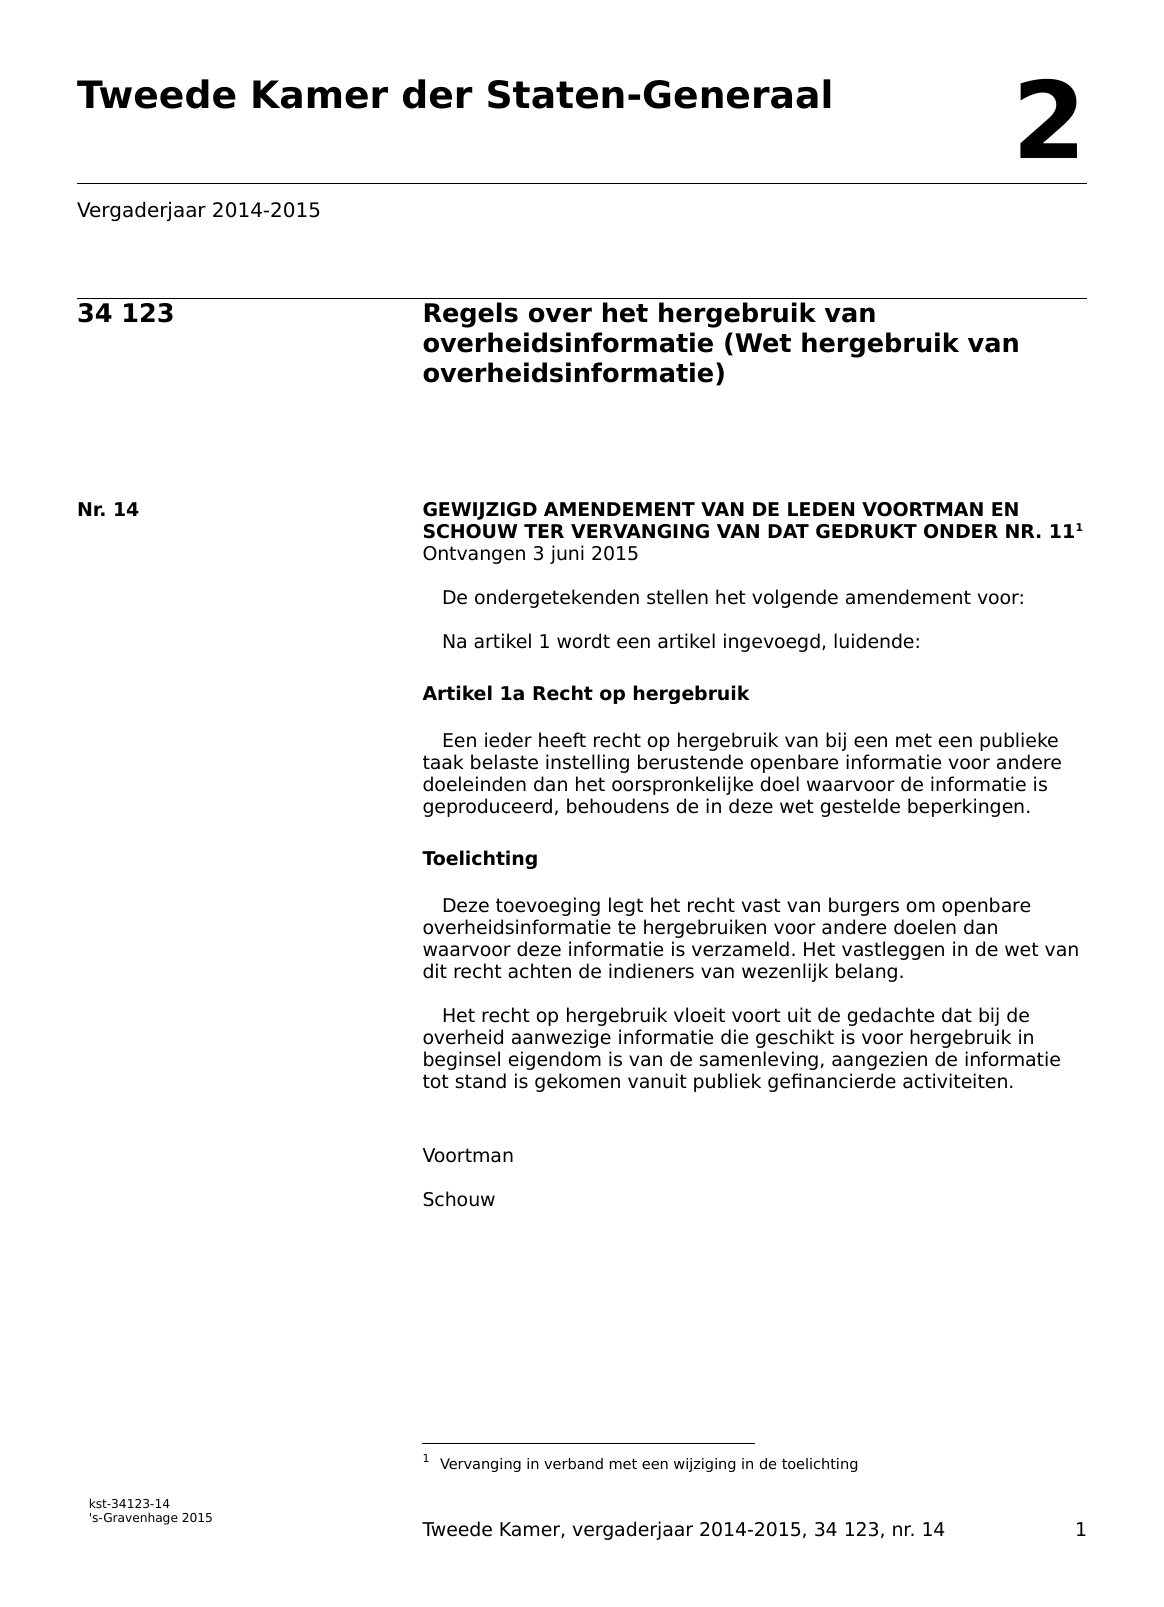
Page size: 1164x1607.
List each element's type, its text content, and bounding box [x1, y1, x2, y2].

text Een ieder heeft recht op hergebruik van bij een met een publieke taak belaste instelling berustende openbare informatie voor andere doeleinden dan het oorspronkelijke doel waarvoor de informatie is geproduceerd, behoudens de in deze wet gestelde beperkingen. [422, 730, 1087, 818]
text Voortman Schouw [422, 1123, 1087, 1211]
text Na artikel 1 wordt een artikel ingevoegd, luidende: [422, 631, 1087, 653]
text Vervanging in verband met een wijziging in de toelichting [422, 1452, 1087, 1474]
table_header Tweede Kamer der Staten-Generaal [77, 59, 886, 183]
text De ondergetekenden stellen het volgende amendement voor: [422, 587, 1087, 609]
text Het recht op hergebruik vloeit voort uit de gedachte dat bij de overheid aanwezige informatie die geschikt is voor hergebruik in beginsel eigendom is van de samenleving, aangezien de informatie tot stand is gekomen vanuit publiek gefinancierde activiteiten. [422, 1005, 1087, 1093]
subtitle 34 123 Regels over het hergebruik van overheidsinformatie (Wet hergebruik van overheidsinformatie) [77, 299, 1087, 388]
text kst-34123-14 [88, 1497, 323, 1511]
subtitle Toelichting [422, 848, 1087, 870]
subtitle Nr. 14 GEWIJZIGD AMENDEMENT VAN DE LEDEN VOORTMAN EN SCHOUW TER VERVANGING VAN DAT GEDRUKT ONDER NR. 11 [77, 499, 1087, 543]
text Deze toevoeging legt het recht vast van burgers om openbare overheidsinformatie te hergebruiken voor andere doelen dan waarvoor deze informatie is verzameld. Het vastleggen in de wet van dit recht achten de indieners van wezenlijk belang. [422, 895, 1087, 983]
table_header 2 [886, 59, 1087, 183]
subtitle Artikel 1a Recht op hergebruik [422, 683, 1087, 705]
text 's-Gravenhage 2015 [88, 1511, 323, 1525]
table_cell Vergaderjaar 2014-2015 [77, 184, 1087, 298]
text Ontvangen 3 juni 2015 [422, 543, 1087, 565]
